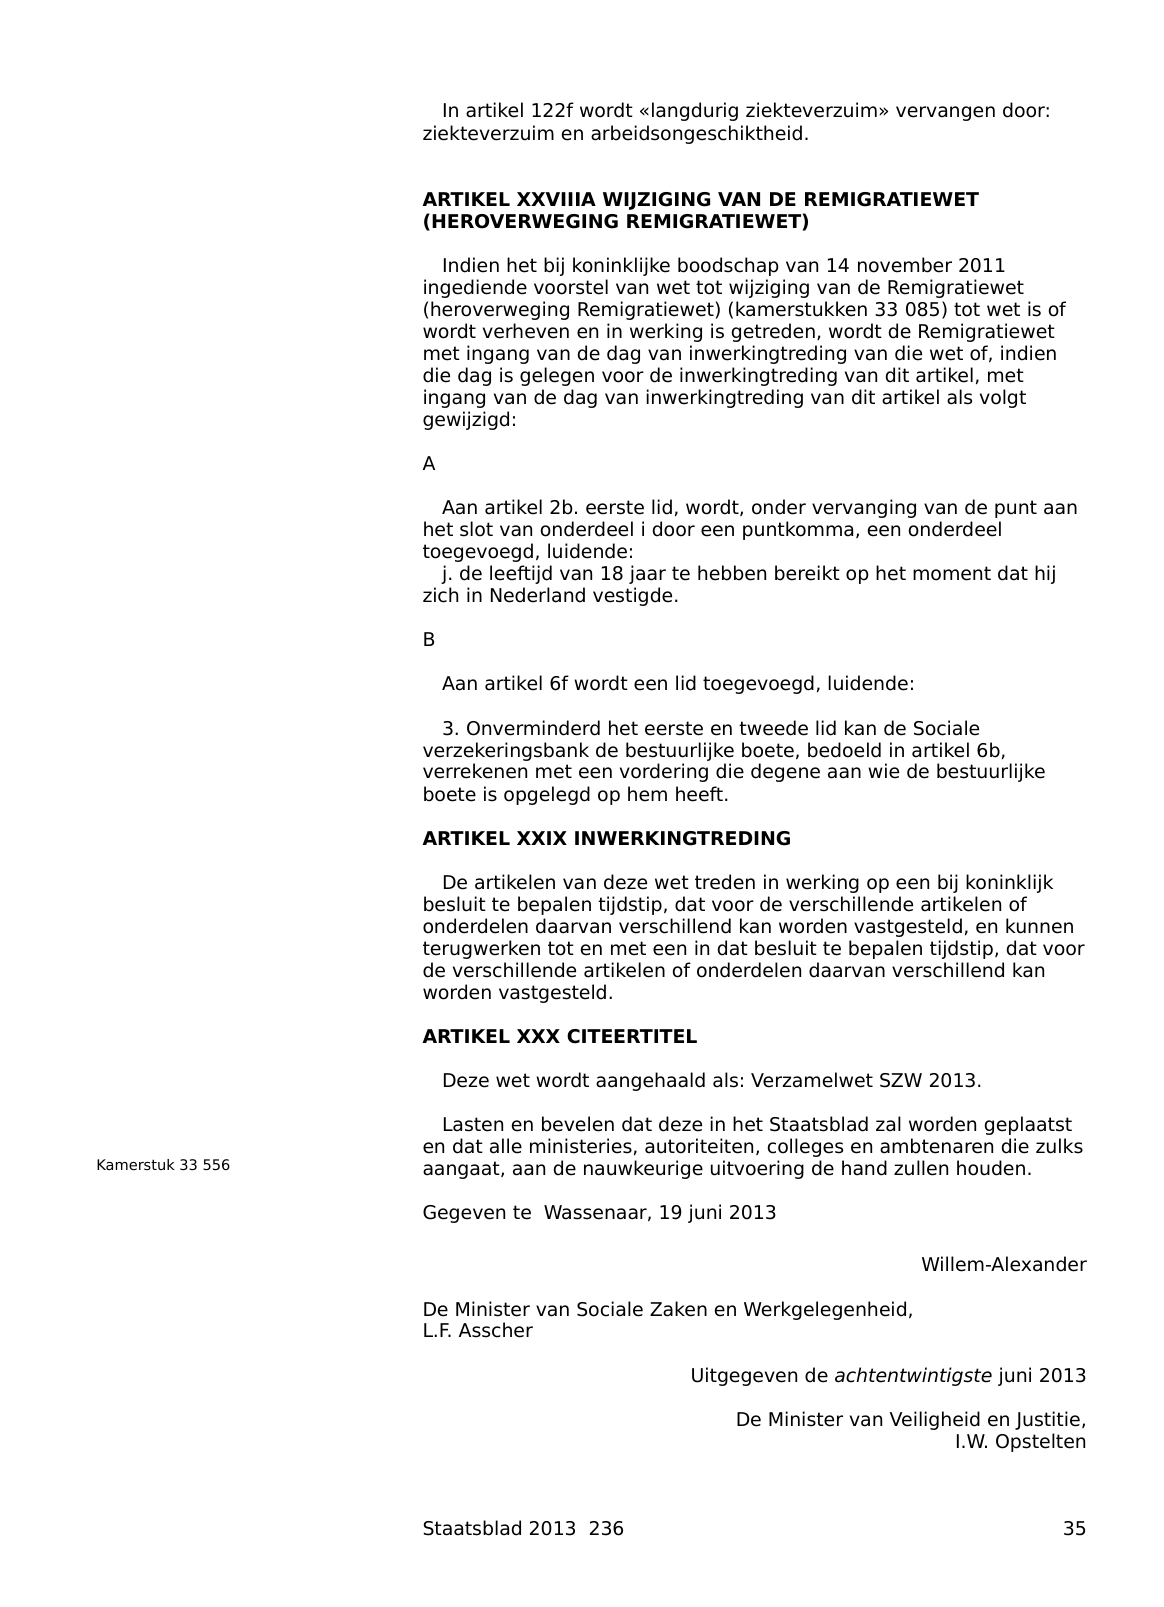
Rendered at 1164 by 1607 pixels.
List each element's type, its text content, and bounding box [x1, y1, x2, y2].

text De artikelen van deze wet treden in werking op een bij koninklijk besluit te bepalen tijdstip, dat voor de verschillende artikelen of onderdelen daarvan verschillend kan worden vastgesteld, en kunnen terugwerken tot en met een in dat besluit te bepalen tijdstip, dat voor de verschillende artikelen of onderdelen daarvan verschillend kan worden vastgesteld. [422, 872, 1087, 1004]
text A [422, 453, 1087, 475]
text B [422, 629, 1087, 651]
text Aan artikel 6f wordt een lid toegevoegd, luidende: [422, 673, 1087, 695]
text Aan artikel 2b. eerste lid, wordt, onder vervanging van de punt aan het slot van onderdeel i door een puntkomma, een onderdeel toegevoegd, luidende: [422, 497, 1087, 563]
text In artikel 122f wordt «langdurig ziekteverzuim» vervangen door: ziekteverzuim en arbeidsongeschiktheid. [422, 100, 1087, 144]
text Lasten en bevelen dat deze in het Staatsblad zal worden geplaatst en dat alle ministeries, autoriteiten, colleges en ambtenaren die zulks aangaat, aan de nauwkeurige uitvoering de hand zullen houden. [422, 1114, 1087, 1180]
text Kamerstuk 33 556 [77, 1157, 396, 1174]
text Deze wet wordt aangehaald als: Verzamelwet SZW 2013. [422, 1070, 1087, 1092]
text Uitgegeven de achtentwintigste juni 2013 [422, 1364, 1087, 1387]
subtitle ARTIKEL XXX CITEERTITEL [422, 1026, 1087, 1048]
text De Minister van Veiligheid en Justitie, I.W. Opstelten [422, 1409, 1087, 1453]
text j. de leeftijd van 18 jaar te hebben bereikt op het moment dat hij zich in Nederland vestigde. [422, 563, 1087, 607]
text Gegeven te Wassenaar, 19 juni 2013 [422, 1202, 1087, 1224]
subtitle ARTIKEL XXIX INWERKINGTREDING [422, 828, 1087, 849]
text Willem-Alexander [422, 1254, 1087, 1276]
subtitle ARTIKEL XXVIIIA WIJZIGING VAN DE REMIGRATIEWET (HEROVERWEGING REMIGRATIEWET) [422, 189, 1087, 233]
text 3. Onverminderd het eerste en tweede lid kan de Sociale verzekeringsbank de bestuurlijke boete, bedoeld in artikel 6b, verrekenen met een vordering die degene aan wie de bestuurlijke boete is opgelegd op hem heeft. [422, 717, 1087, 805]
text Indien het bij koninklijke boodschap van 14 november 2011 ingediende voorstel van wet tot wijziging van de Remigratiewet (heroverweging Remigratiewet) (kamerstukken 33 085) tot wet is of wordt verheven en in werking is getreden, wordt de Remigratiewet met ingang van de dag van inwerkingtreding van die wet of, indien die dag is gelegen voor de inwerkingtreding van dit artikel, met ingang van de dag van inwerkingtreding van dit artikel als volgt gewijzigd: [422, 255, 1087, 431]
text De Minister van Sociale Zaken en Werkgelegenheid, L.F. Asscher [422, 1298, 1087, 1342]
